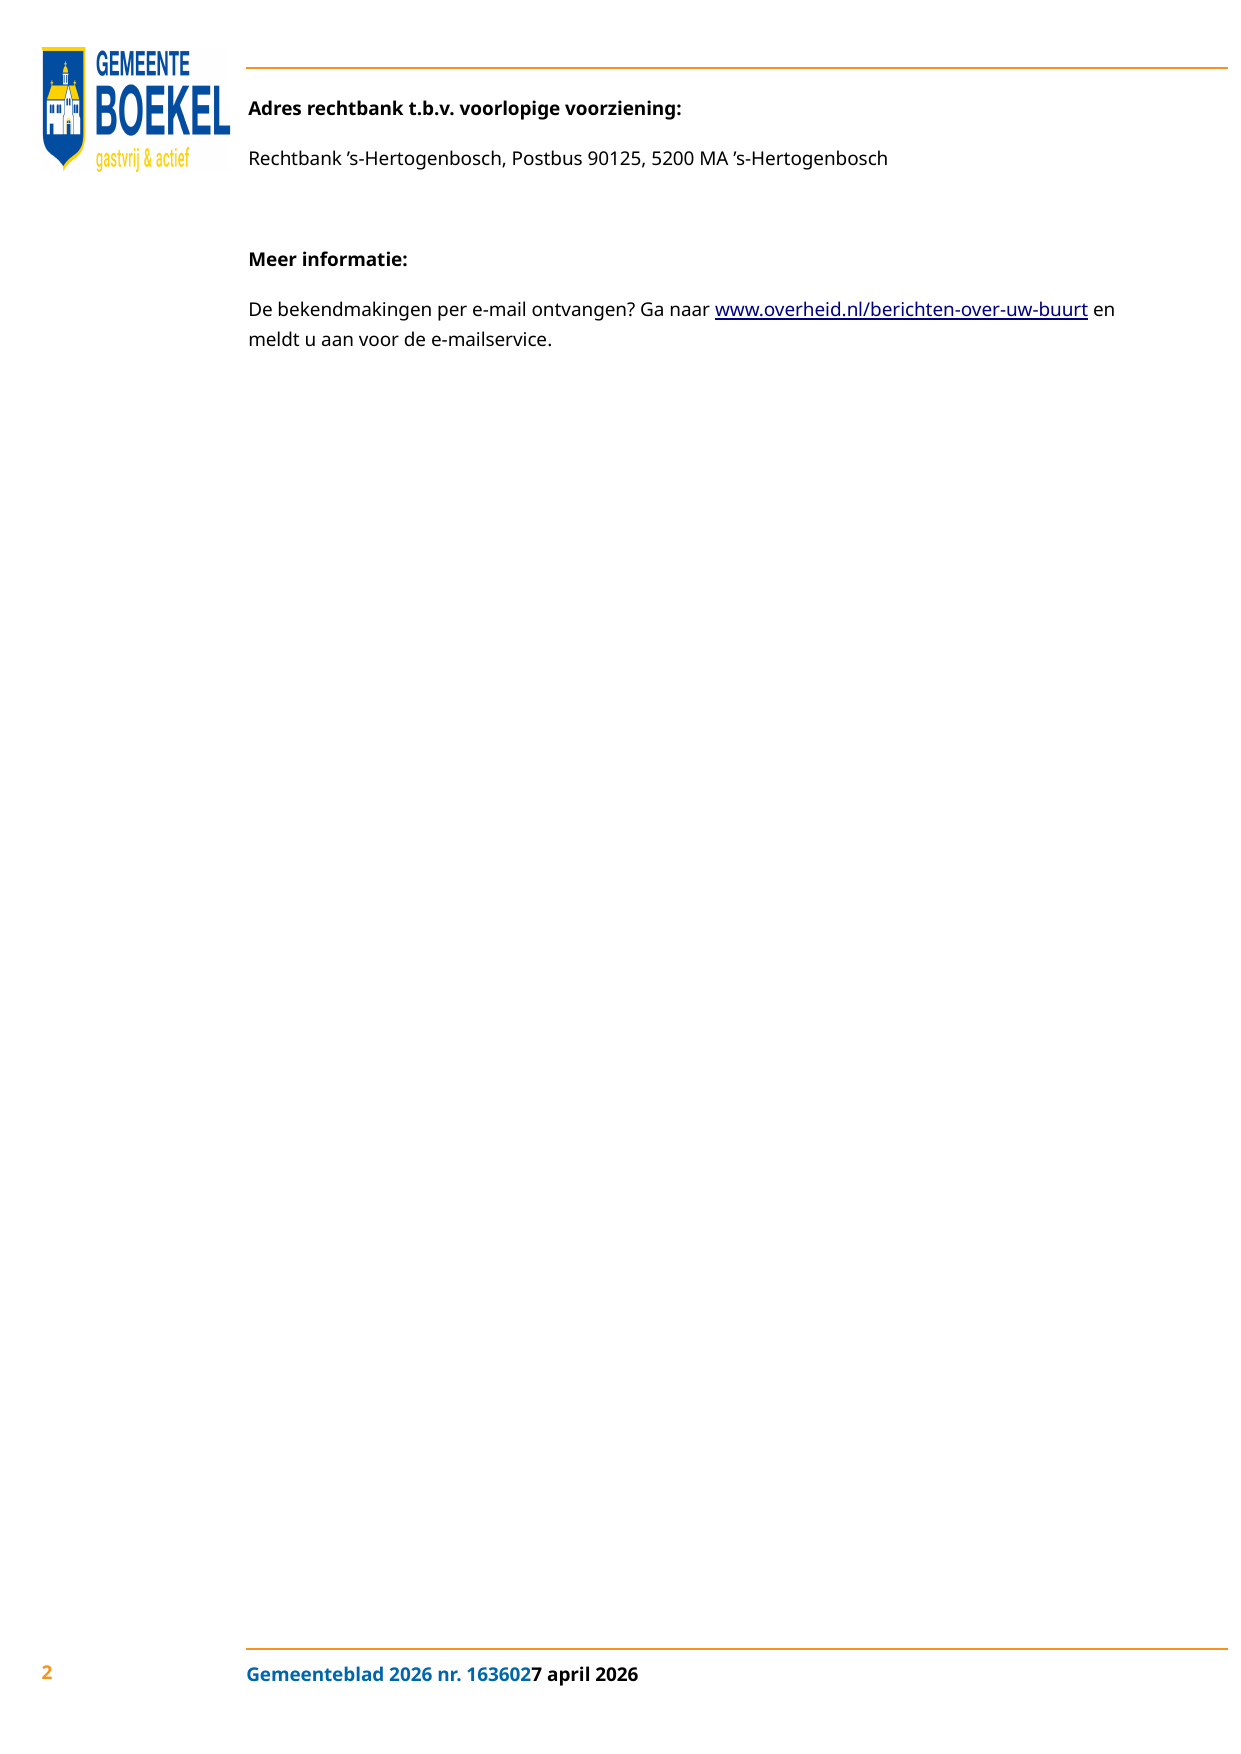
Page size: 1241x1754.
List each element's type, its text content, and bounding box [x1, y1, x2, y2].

text De bekendmakingen per e-mail ontvangen? Ga naar www.overheid.nl/berichten-over-uw-buurt en meldt u aan voor de e-mailservice. [248, 296, 1152, 352]
text Adres rechtbank t.b.v. voorlopige voorziening: [248, 95, 1152, 121]
text Rechtbank ’s-Hertogenbosch, Postbus 90125, 5200 MA ’s-Hertogenbosch [248, 145, 1152, 171]
picture [41, 47, 231, 172]
text Meer informatie: [248, 246, 1152, 272]
